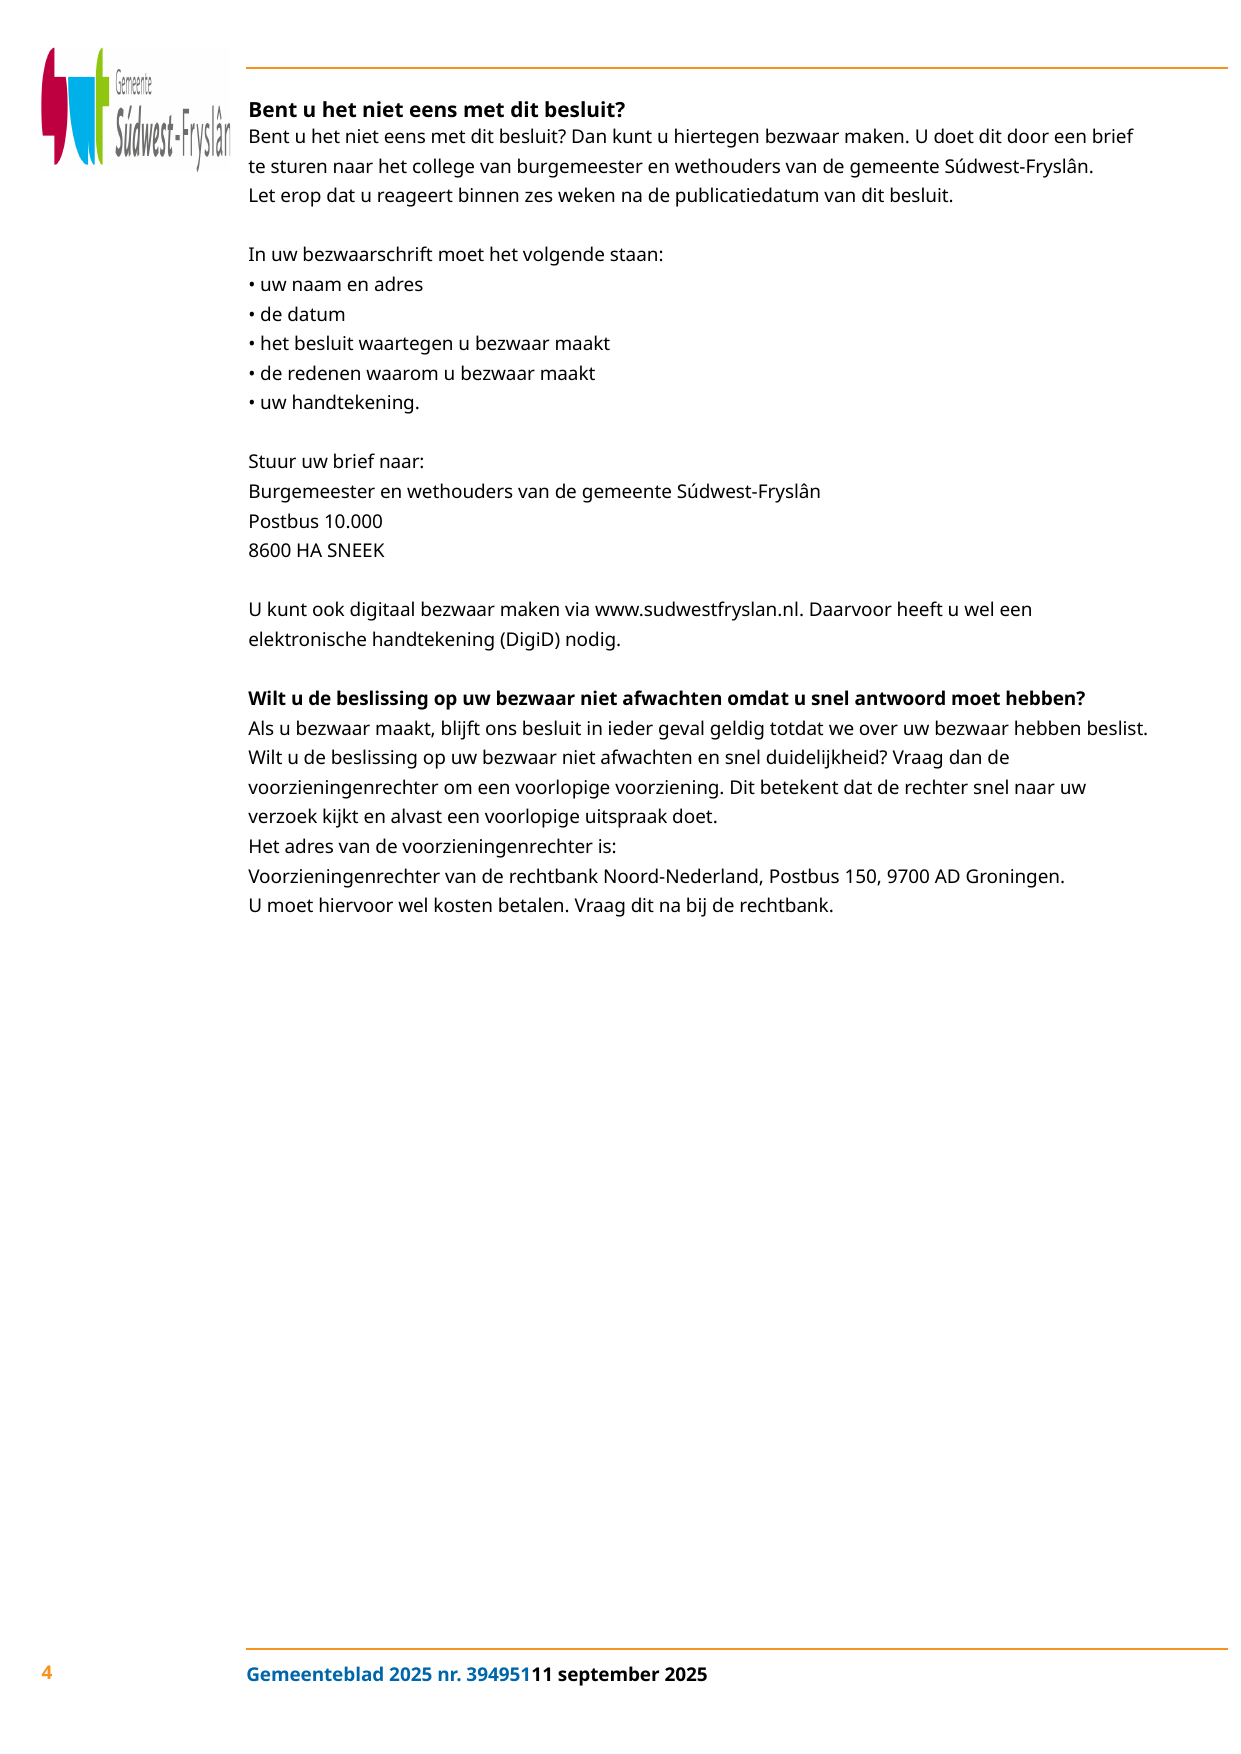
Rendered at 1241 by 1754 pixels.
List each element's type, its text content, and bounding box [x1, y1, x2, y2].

text • het besluit waartegen u bezwaar maakt [248, 330, 1152, 356]
text Wilt u de beslissing op uw bezwaar niet afwachten omdat u snel antwoord moet hebben? [248, 685, 1152, 711]
text Bent u het niet eens met dit besluit? Dan kunt u hiertegen bezwaar maken. U doet dit door een brief te sturen naar het college van burgemeester en wethouders van de gemeente Súdwest-Fryslân. [248, 123, 1152, 179]
text Het adres van de voorzieningenrechter is: [248, 833, 1152, 859]
text Stuur uw brief naar: [248, 449, 1152, 474]
text • de datum [248, 301, 1152, 327]
picture [41, 47, 231, 172]
text 8600 HA SNEEK [248, 537, 1152, 563]
text Als u bezwaar maakt, blijft ons besluit in ieder geval geldig totdat we over uw bezwaar hebben beslist. [248, 715, 1152, 741]
text Voorzieningenrechter van de rechtbank Noord-Nederland, Postbus 150, 9700 AD Groningen. [248, 863, 1152, 889]
text Bent u het niet eens met dit besluit? [248, 95, 1152, 123]
text • uw naam en adres [248, 271, 1152, 297]
text U moet hiervoor wel kosten betalen. Vraag dit na bij de rechtbank. [248, 892, 1152, 918]
text Burgemeester en wethouders van de gemeente Súdwest-Fryslân [248, 478, 1152, 504]
text Postbus 10.000 [248, 508, 1152, 534]
text • de redenen waarom u bezwaar maakt [248, 360, 1152, 386]
text In uw bezwaarschrift moet het volgende staan: [248, 242, 1152, 267]
text • uw handtekening. [248, 389, 1152, 415]
text U kunt ook digitaal bezwaar maken via www.sudwestfryslan.nl. Daarvoor heeft u wel een elektronische handtekening (DigiD) nodig. [248, 597, 1152, 652]
text Let erop dat u reageert binnen zes weken na de publicatiedatum van dit besluit. [248, 182, 1152, 208]
text Wilt u de beslissing op uw bezwaar niet afwachten en snel duidelijkheid? Vraag dan de voorzieningenrechter om een voorlopige voorziening. Dit betekent dat de rechter snel naar uw verzoek kijkt en alvast een voorlopige uitspraak doet. [248, 744, 1152, 829]
